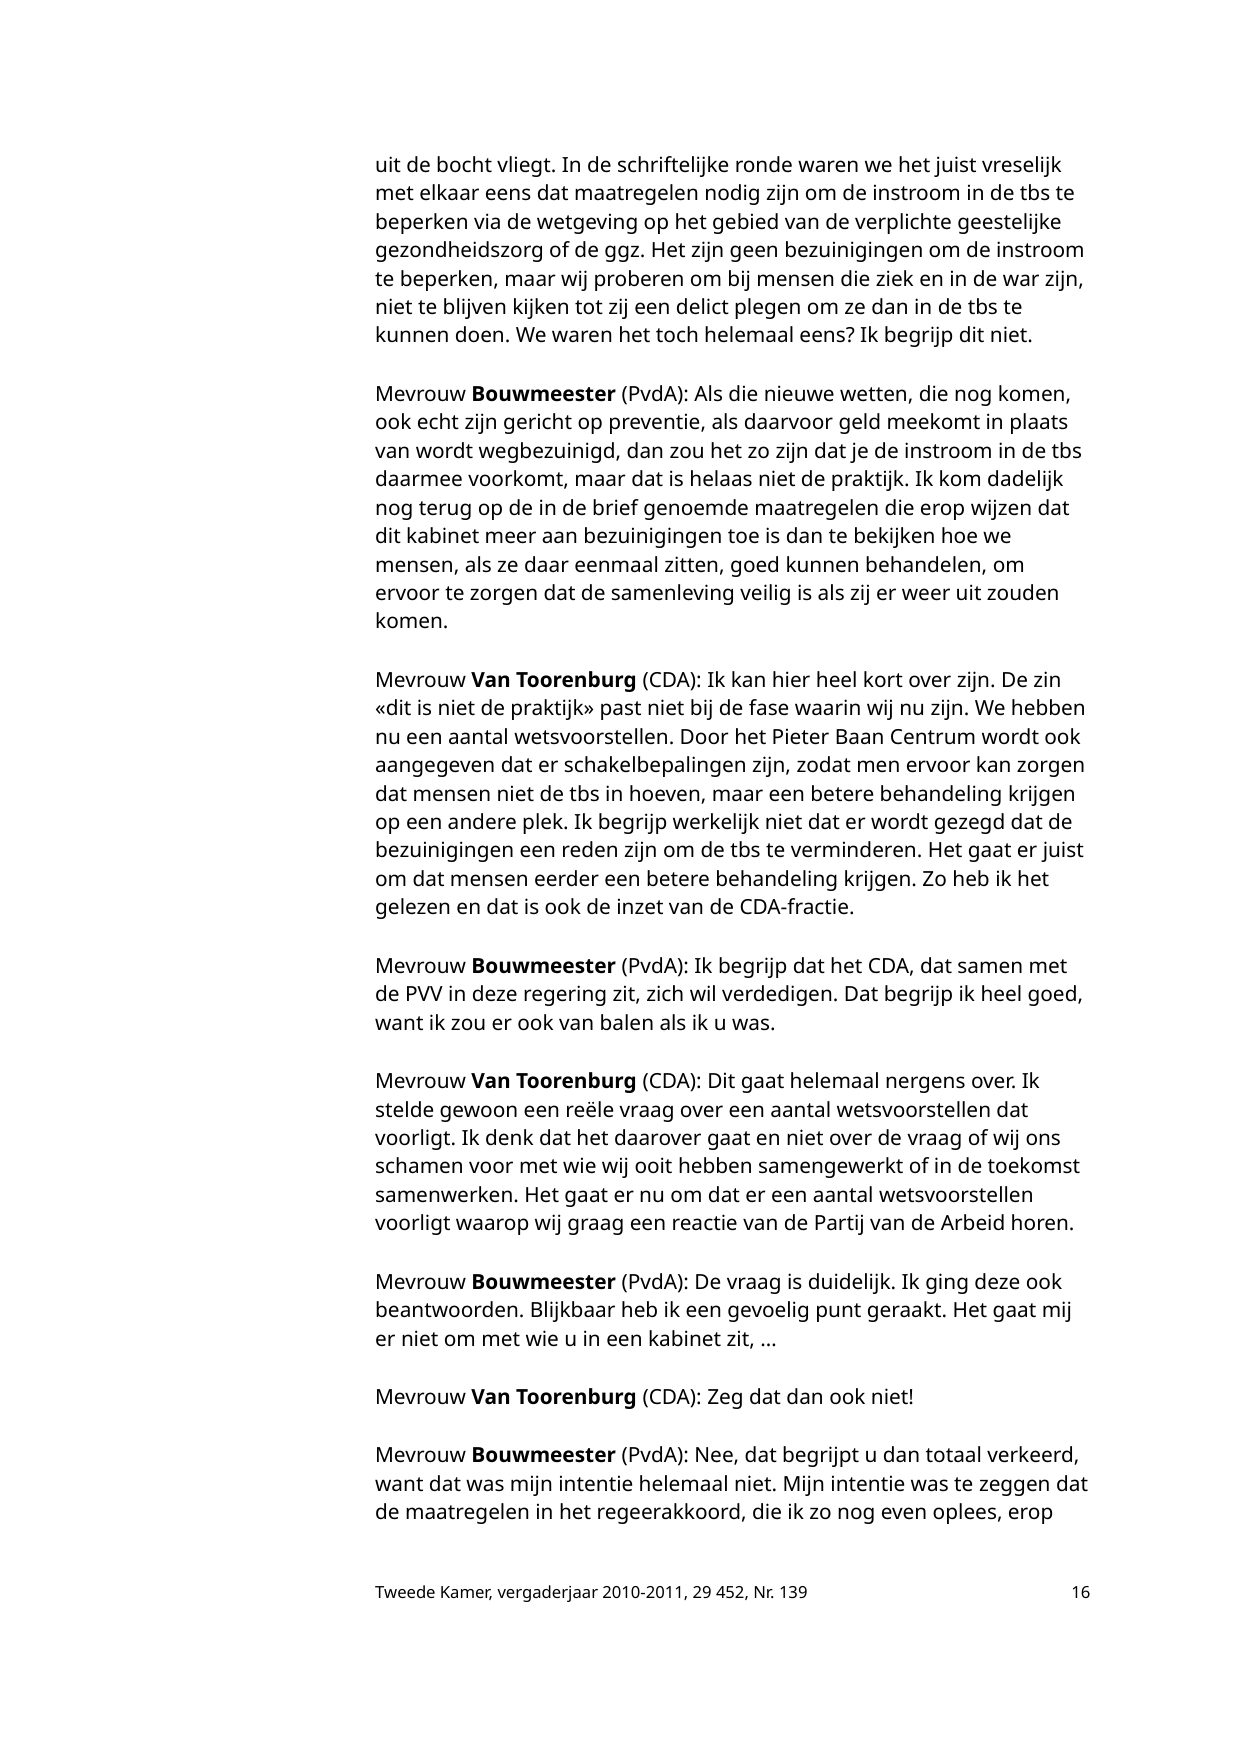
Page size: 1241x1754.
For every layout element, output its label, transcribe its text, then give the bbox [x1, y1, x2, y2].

text Mevrouw Van Toorenburg (CDA): Dit gaat helemaal nergens over. Ik stelde gewoon een reële vraag over een aantal wetsvoorstellen dat voorligt. Ik denk dat het daarover gaat en niet over de vraag of wij ons schamen voor met wie wij ooit hebben samengewerkt of in de toekomst samenwerken. Het gaat er nu om dat er een aantal wetsvoorstellen voorligt waarop wij graag een reactie van de Partij van de Arbeid horen. [375, 1066, 1090, 1237]
text Mevrouw Bouwmeester (PvdA): Ik begrijp dat het CDA, dat samen met de PVV in deze regering zit, zich wil verdedigen. Dat begrijp ik heel goed, want ik zou er ook van balen als ik u was. [375, 951, 1090, 1036]
text Mevrouw Bouwmeester (PvdA): De vraag is duidelijk. Ik ging deze ook beantwoorden. Blijkbaar heb ik een gevoelig punt geraakt. Het gaat mij er niet om met wie u in een kabinet zit, … [375, 1267, 1090, 1352]
text uit de bocht vliegt. In de schriftelijke ronde waren we het juist vreselijk met elkaar eens dat maatregelen nodig zijn om de instroom in de tbs te beperken via de wetgeving op het gebied van de verplichte geestelijke gezondheidszorg of de ggz. Het zijn geen bezuinigingen om de instroom te beperken, maar wij proberen om bij mensen die ziek en in de war zijn, niet te blijven kijken tot zij een delict plegen om ze dan in de tbs te kunnen doen. We waren het toch helemaal eens? Ik begrijp dit niet. [375, 150, 1090, 349]
text Mevrouw Bouwmeester (PvdA): Als die nieuwe wetten, die nog komen, ook echt zijn gericht op preventie, als daarvoor geld meekomt in plaats van wordt wegbezuinigd, dan zou het zo zijn dat je de instroom in de tbs daarmee voorkomt, maar dat is helaas niet de praktijk. Ik kom dadelijk nog terug op de in de brief genoemde maatregelen die erop wijzen dat dit kabinet meer aan bezuinigingen toe is dan te bekijken hoe we mensen, als ze daar eenmaal zitten, goed kunnen behandelen, om ervoor te zorgen dat de samenleving veilig is als zij er weer uit zouden komen. [375, 379, 1090, 635]
text Mevrouw Van Toorenburg (CDA): Ik kan hier heel kort over zijn. De zin «dit is niet de praktijk» past niet bij de fase waarin wij nu zijn. We hebben nu een aantal wetsvoorstellen. Door het Pieter Baan Centrum wordt ook aangegeven dat er schakelbepalingen zijn, zodat men ervoor kan zorgen dat mensen niet de tbs in hoeven, maar een betere behandeling krijgen op een andere plek. Ik begrijp werkelijk niet dat er wordt gezegd dat de bezuinigingen een reden zijn om de tbs te verminderen. Het gaat er juist om dat mensen eerder een betere behandeling krijgen. Zo heb ik het gelezen en dat is ook de inzet van de CDA-fractie. [375, 665, 1090, 921]
text Mevrouw Bouwmeester (PvdA): Nee, dat begrijpt u dan totaal verkeerd, want dat was mijn intentie helemaal niet. Mijn intentie was te zeggen dat de maatregelen in het regeerakkoord, die ik zo nog even oplees, erop [375, 1441, 1090, 1526]
text Mevrouw Van Toorenburg (CDA): Zeg dat dan ook niet! [375, 1382, 1090, 1411]
